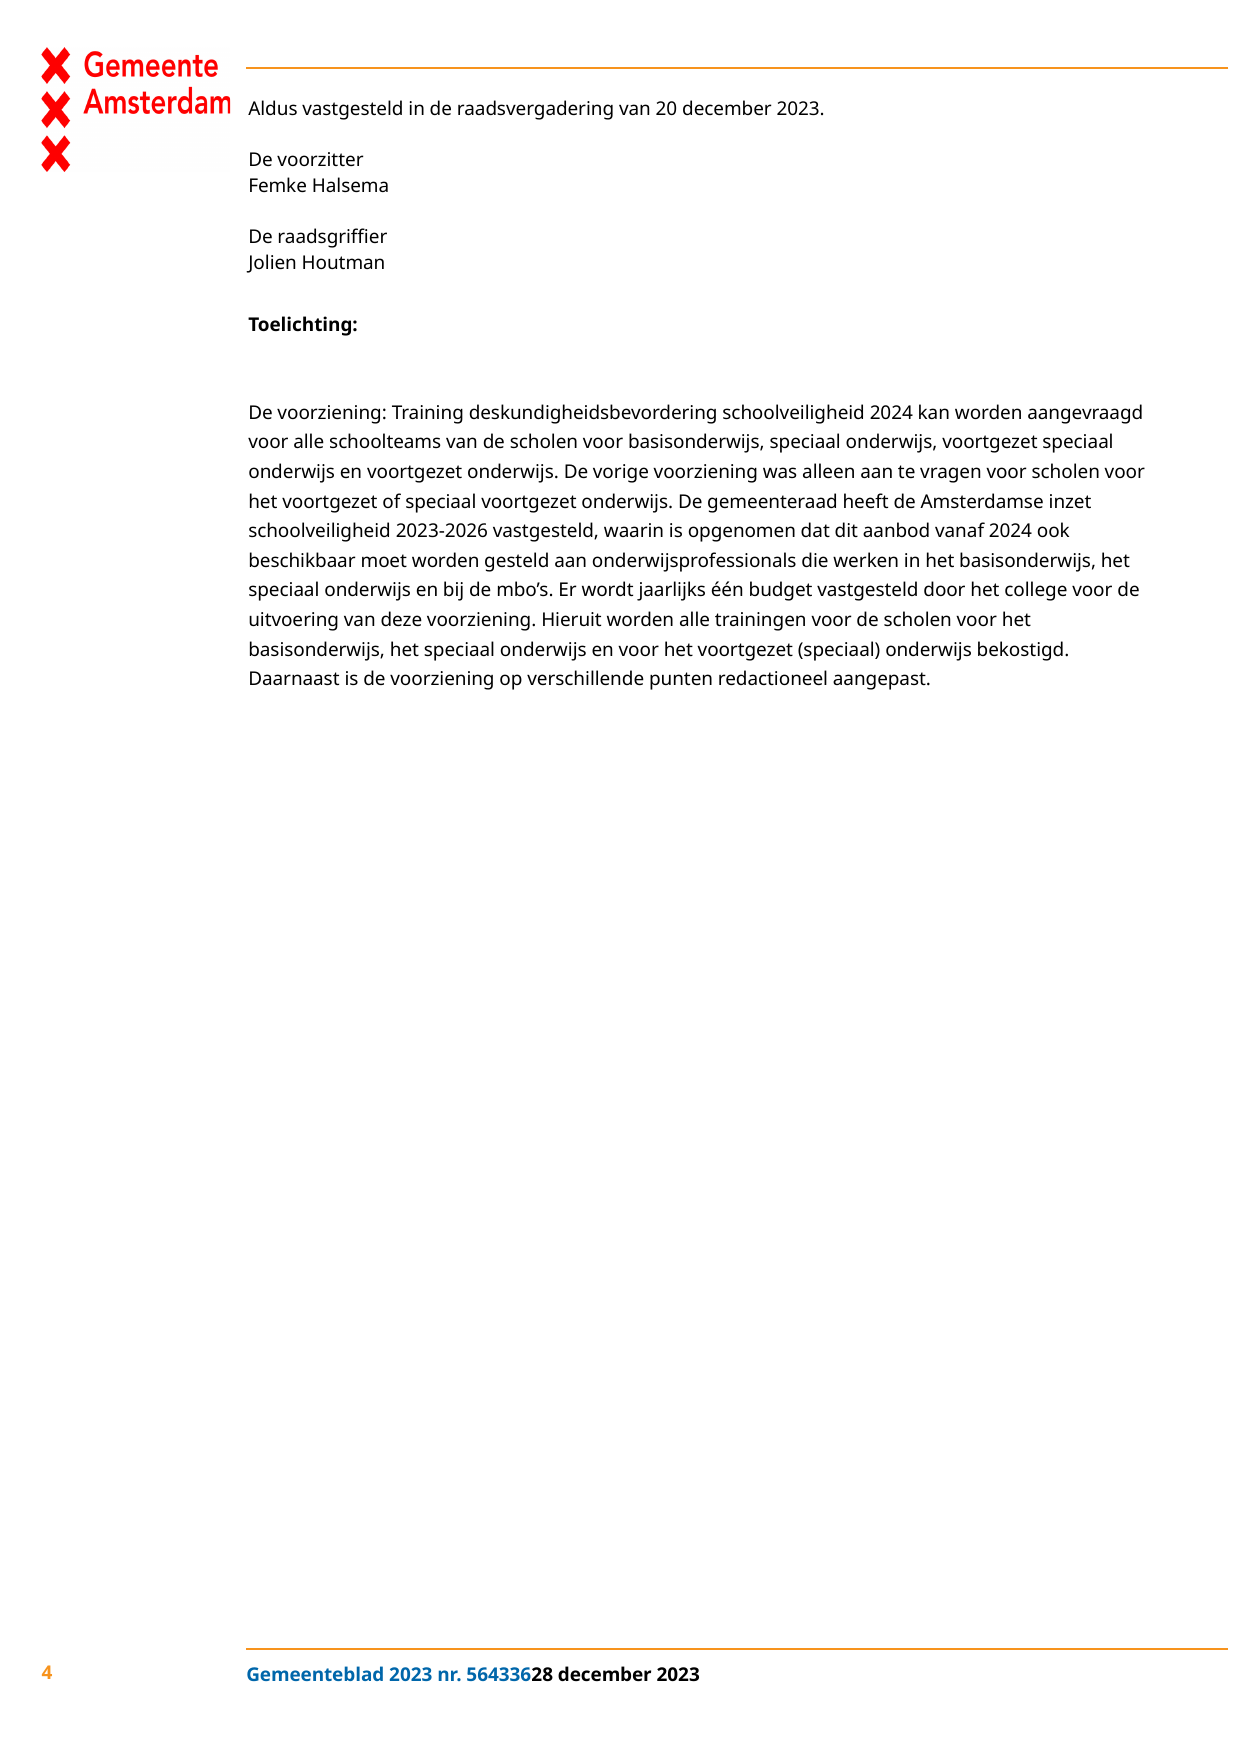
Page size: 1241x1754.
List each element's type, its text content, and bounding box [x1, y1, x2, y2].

text De voorzitter [248, 146, 1152, 172]
picture [41, 47, 231, 172]
text Toelichting: [248, 301, 1152, 340]
text Femke Halsema [248, 172, 1152, 198]
text Jolien Houtman [248, 249, 1152, 275]
text De raadsgriffier [248, 223, 1152, 249]
text Aldus vastgesteld in de raadsvergadering van 20 december 2023. [248, 95, 1152, 121]
text De voorziening: Training deskundigheidsbevordering schoolveiligheid 2024 kan worden aangevraagd voor alle schoolteams van de scholen voor basisonderwijs, speciaal onderwijs, voortgezet speciaal onderwijs en voortgezet onderwijs. De vorige voorziening was alleen aan te vragen voor scholen voor het voortgezet of speciaal voortgezet onderwijs. De gemeenteraad heeft de Amsterdamse inzet schoolveiligheid 2023-2026 vastgesteld, waarin is opgenomen dat dit aanbod vanaf 2024 ook beschikbaar moet worden gesteld aan onderwijsprofessionals die werken in het basisonderwijs, het speciaal onderwijs en bij de mbo’s. Er wordt jaarlijks één budget vastgesteld door het college voor de uitvoering van deze voorziening. Hieruit worden alle trainingen voor de scholen voor het basisonderwijs, het speciaal onderwijs en voor het voortgezet (speciaal) onderwijs bekostigd. Daarnaast is de voorziening op verschillende punten redactioneel aangepast. [248, 399, 1152, 691]
